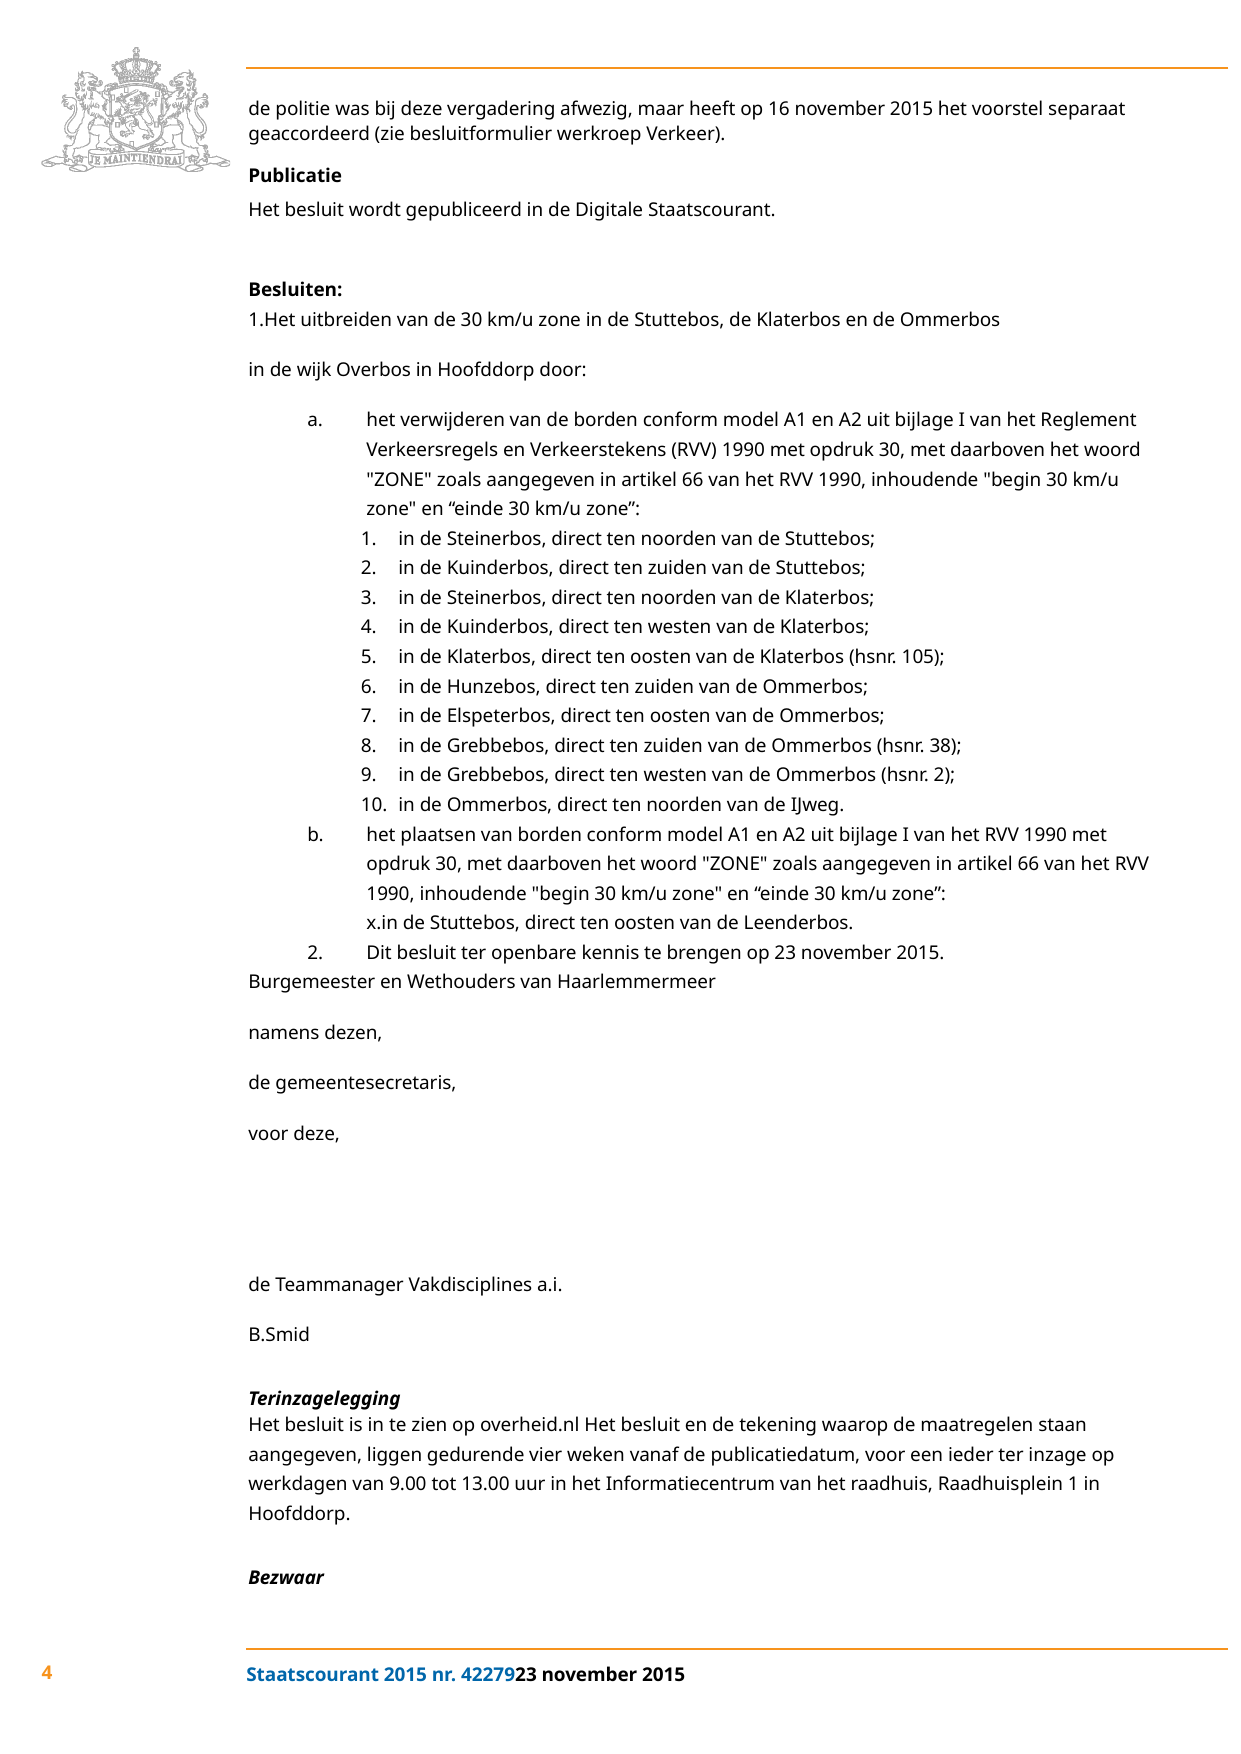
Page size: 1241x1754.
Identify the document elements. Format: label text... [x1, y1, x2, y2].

text de politie was bij deze vergadering afwezig, maar heeft op 16 november 2015 het voorstel separaat geaccordeerd (zie besluitformulier werkroep Verkeer). [248, 95, 1152, 146]
list in de Kuinderbos, direct ten zuiden van de Stuttebos; [361, 554, 1152, 580]
text in de wijk Overbos in Hoofddorp door: [248, 356, 1152, 382]
text voor deze, [248, 1120, 1152, 1146]
list Dit besluit ter openbare kennis te brengen op 23 november 2015. [307, 939, 1152, 965]
text Publicatie [248, 162, 1152, 188]
list in de Steinerbos, direct ten noorden van de Stuttebos; [361, 525, 1152, 551]
text namens dezen, [248, 1019, 1152, 1045]
list in de Klaterbos, direct ten oosten van de Klaterbos (hsnr. 105); [361, 643, 1152, 669]
text Terinzagelegging [248, 1386, 1152, 1411]
text Het besluit wordt gepubliceerd in de Digitale Staatscourant. [248, 196, 1152, 222]
list in de Grebbebos, direct ten westen van de Ommerbos (hsnr. 2); [361, 762, 1152, 787]
text Burgemeester en Wethouders van Haarlemmermeer [248, 969, 1152, 994]
text de Teammanager Vakdisciplines a.i. [248, 1271, 1152, 1297]
list in de Hunzebos, direct ten zuiden van de Ommerbos; [361, 673, 1152, 699]
picture [41, 47, 231, 172]
text Bezwaar [248, 1564, 1152, 1590]
text B.Smid [248, 1322, 1152, 1347]
list in de Steinerbos, direct ten noorden van de Klaterbos; [361, 584, 1152, 610]
list in de Grebbebos, direct ten zuiden van de Ommerbos (hsnr. 38); [361, 732, 1152, 758]
list het verwijderen van de borden conform model A1 en A2 uit bijlage I van het Reglement Verkeersregels en Verkeerstekens (RVV) 1990 met opdruk 30, met daarboven het woord "ZONE" zoals aangegeven in artikel 66 van het RVV 1990, inhoudende "begin 30 km/u zone" en “einde 30 km/u zone”: [307, 407, 1152, 521]
text Besluiten: [248, 276, 1152, 302]
list in de Ommerbos, direct ten noorden van de IJweg. [361, 791, 1152, 817]
list het plaatsen van borden conform model A1 en A2 uit bijlage I van het RVV 1990 met opdruk 30, met daarboven het woord "ZONE" zoals aangegeven in artikel 66 van het RVV 1990, inhoudende "begin 30 km/u zone" en “einde 30 km/u zone”: [307, 821, 1152, 906]
text Het besluit is in te zien op overheid.nl Het besluit en de tekening waarop de maatregelen staan aangegeven, liggen gedurende vier weken vanaf de publicatiedatum, voor een ieder ter inzage op werkdagen van 9.00 tot 13.00 uur in het Informatiecentrum van het raadhuis, Raadhuisplein 1 in Hoofddorp. [248, 1411, 1152, 1526]
list in de Kuinderbos, direct ten westen van de Klaterbos; [361, 614, 1152, 639]
text de gemeentesecretaris, [248, 1069, 1152, 1095]
text 1.Het uitbreiden van de 30 km/u zone in de Stuttebos, de Klaterbos en de Ommerbos [248, 306, 1152, 332]
list in de Elspeterbos, direct ten oosten van de Ommerbos; [361, 702, 1152, 728]
list x.in de Stuttebos, direct ten oosten van de Leenderbos. [307, 909, 1152, 935]
